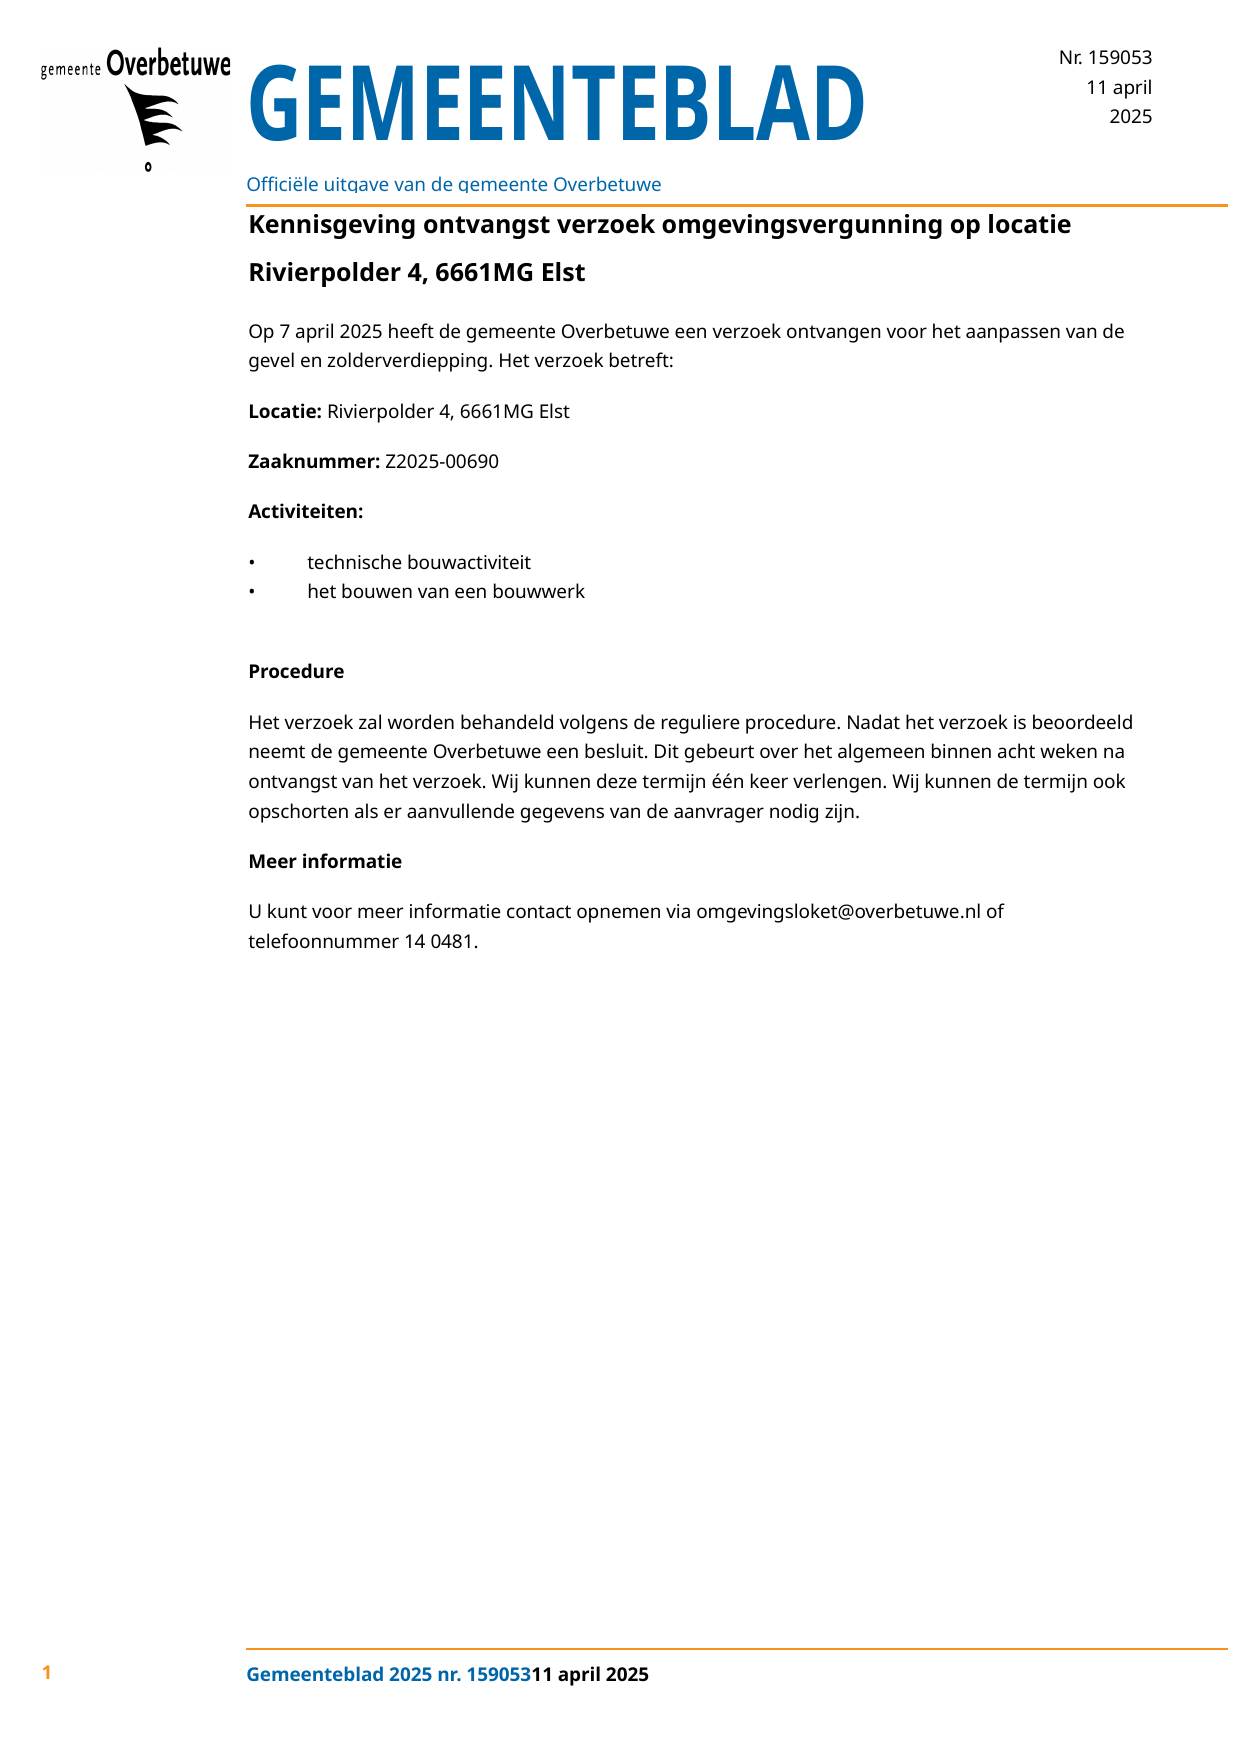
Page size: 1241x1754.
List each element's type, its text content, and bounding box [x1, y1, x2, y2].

list het bouwen van een bouwwerk [248, 579, 1152, 604]
text Meer informatie [248, 848, 1152, 874]
text Op 7 april 2025 heeft de gemeente Overbetuwe een verzoek ontvangen voor het aanpassen van de gevel en zolderverdiepping. Het verzoek betreft: [248, 318, 1152, 373]
text Activiteiten: [248, 499, 1152, 524]
text Procedure [248, 659, 1152, 684]
picture [41, 47, 231, 172]
list technische bouwactiviteit [248, 549, 1152, 575]
text U kunt voor meer informatie contact opnemen via omgevingsloket@overbetuwe.nl of telefoonnummer 14 0481. [248, 899, 1152, 954]
text Kennisgeving ontvangst verzoek omgevingsvergunning op locatie Rivierpolder 4, 6661MG Elst [248, 207, 1152, 288]
text Zaaknummer: Z2025-00690 [248, 448, 1152, 474]
text Het verzoek zal worden behandeld volgens de reguliere procedure. Nadat het verzoek is beoordeeld neemt de gemeente Overbetuwe een besluit. Dit gebeurt over het algemeen binnen acht weken na ontvangst van het verzoek. Wij kunnen deze termijn één keer verlengen. Wij kunnen de termijn ook opschorten als er aanvullende gegevens van de aanvrager nodig zijn. [248, 709, 1152, 824]
text Locatie: Rivierpolder 4, 6661MG Elst [248, 398, 1152, 424]
